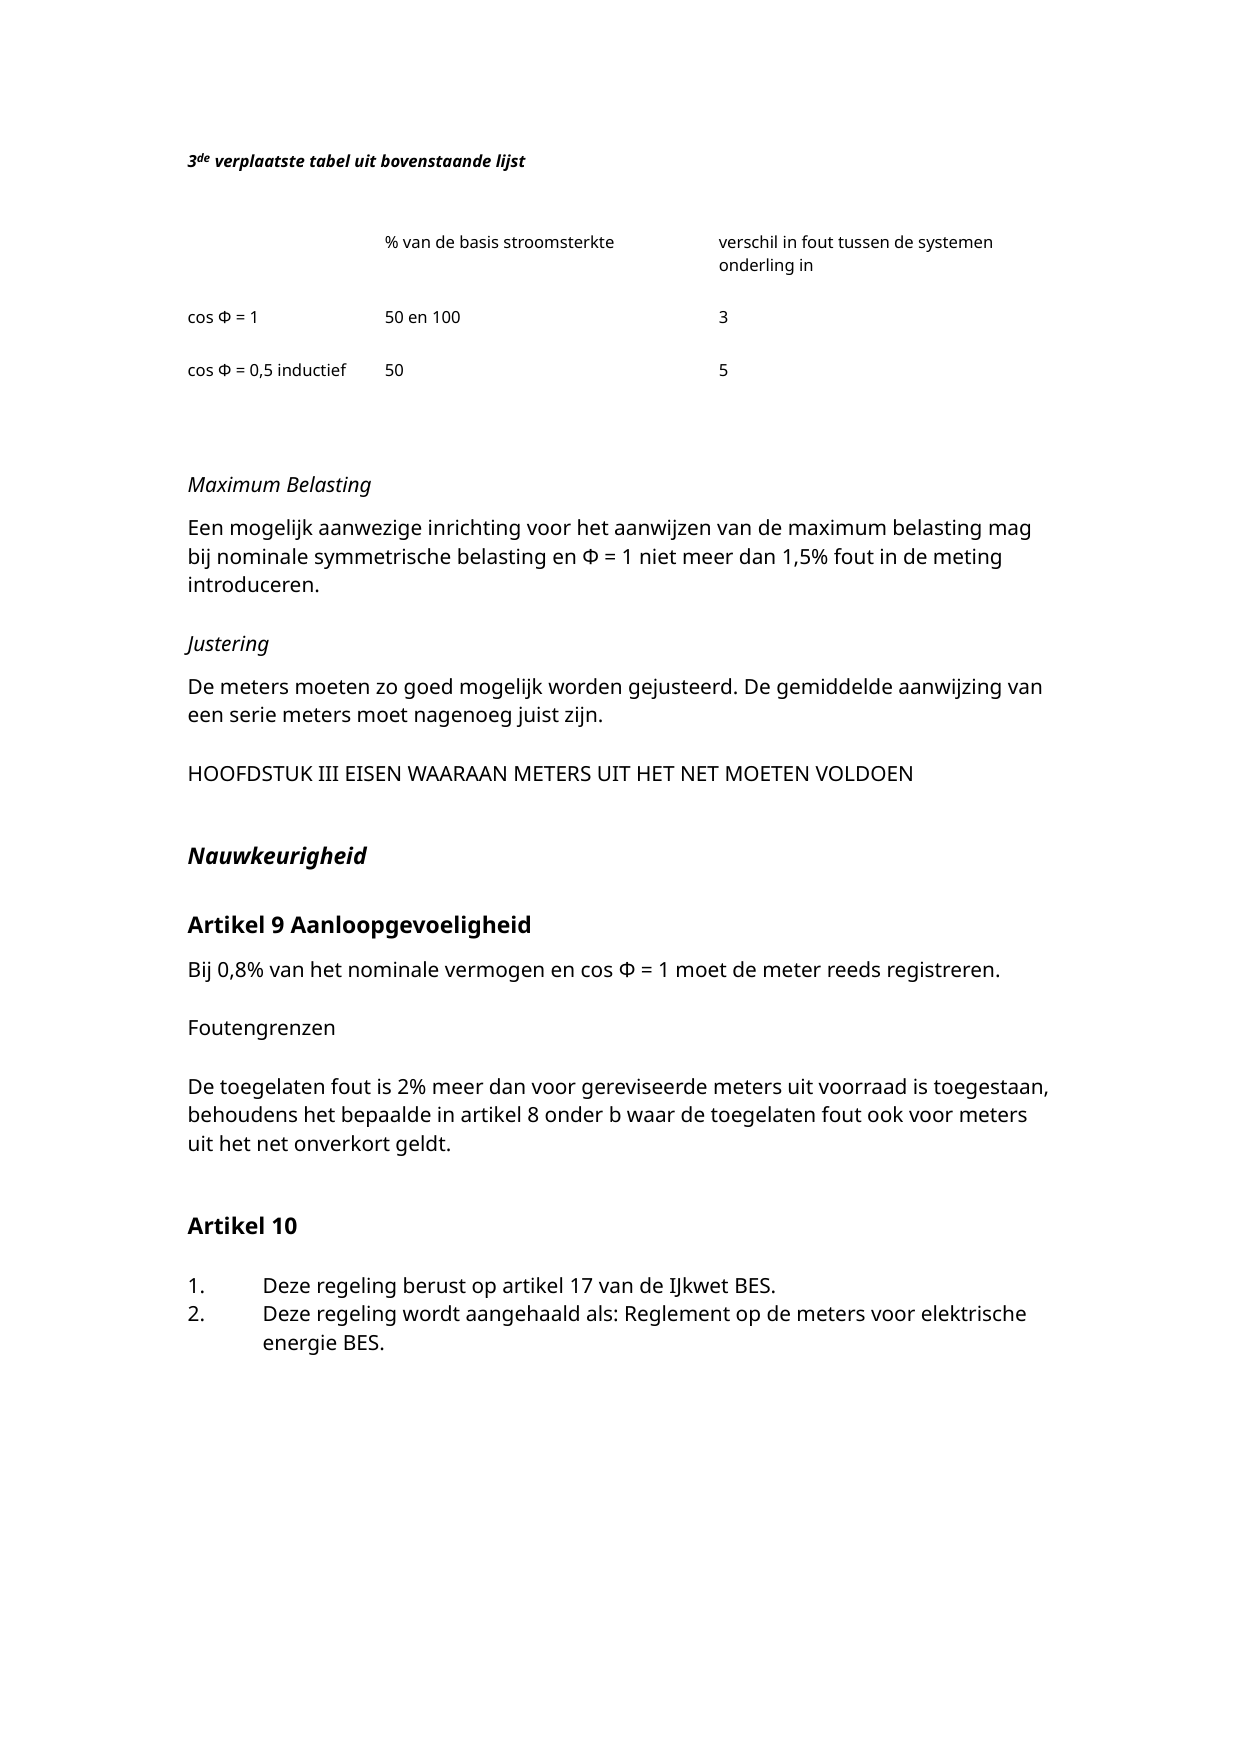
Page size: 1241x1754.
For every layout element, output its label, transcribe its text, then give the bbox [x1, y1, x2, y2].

text De toegelaten fout is 2% meer dan voor gereviseerde meters uit voorraad is toegestaan, behoudens het bepaalde in artikel 8 onder b waar de toegelaten fout ook voor meters uit het net onverkort geldt. [187, 1072, 1053, 1157]
table_cell 50 [385, 359, 718, 411]
table_header % van de basis stroomsterkte [385, 231, 718, 306]
text 3de verplaatste tabel uit bovenstaande lijst [187, 150, 1053, 173]
table_cell 50 en 100 [385, 306, 718, 359]
text Een mogelijk aanwezige inrichting voor het aanwijzen van de maximum belasting mag bij nominale symmetrische belasting en Ф = 1 niet meer dan 1,5% fout in de meting introduceren. [187, 513, 1053, 599]
text Foutengrenzen [187, 1013, 1053, 1042]
list Deze regeling wordt aangehaald als: Reglement op de meters voor elektrische energie BES. [187, 1299, 1053, 1356]
subtitle Nauwkeurigheid [187, 840, 1053, 871]
subtitle HOOFDSTUK III EISEN WAARAAN METERS UIT HET NET MOETEN VOLDOEN [187, 759, 1053, 787]
table_header [188, 231, 384, 306]
text Bij 0,8% van het nominale vermogen en cos Ф = 1 moet de meter reeds registreren. [187, 955, 1053, 983]
subtitle Artikel 9 Aanloopgevoeligheid [187, 909, 1053, 940]
text De meters moeten zo goed mogelijk worden gejusteerd. De gemiddelde aanwijzing van een serie meters moet nagenoeg juist zijn. [187, 672, 1053, 729]
table_cell 3 [719, 306, 1053, 359]
table_cell 5 [719, 359, 1053, 411]
subtitle Artikel 10 [187, 1209, 1053, 1241]
table_cell cos Ф = 1 [188, 306, 384, 359]
text Maximum Belasting [187, 470, 1053, 498]
table_header verschil in fout tussen de systemen onderling in [719, 231, 1053, 306]
table_cell cos Ф = 0,5 inductief [188, 359, 384, 411]
text Justering [187, 629, 1053, 657]
list Deze regeling berust op artikel 17 van de IJkwet BES. [187, 1271, 1053, 1299]
